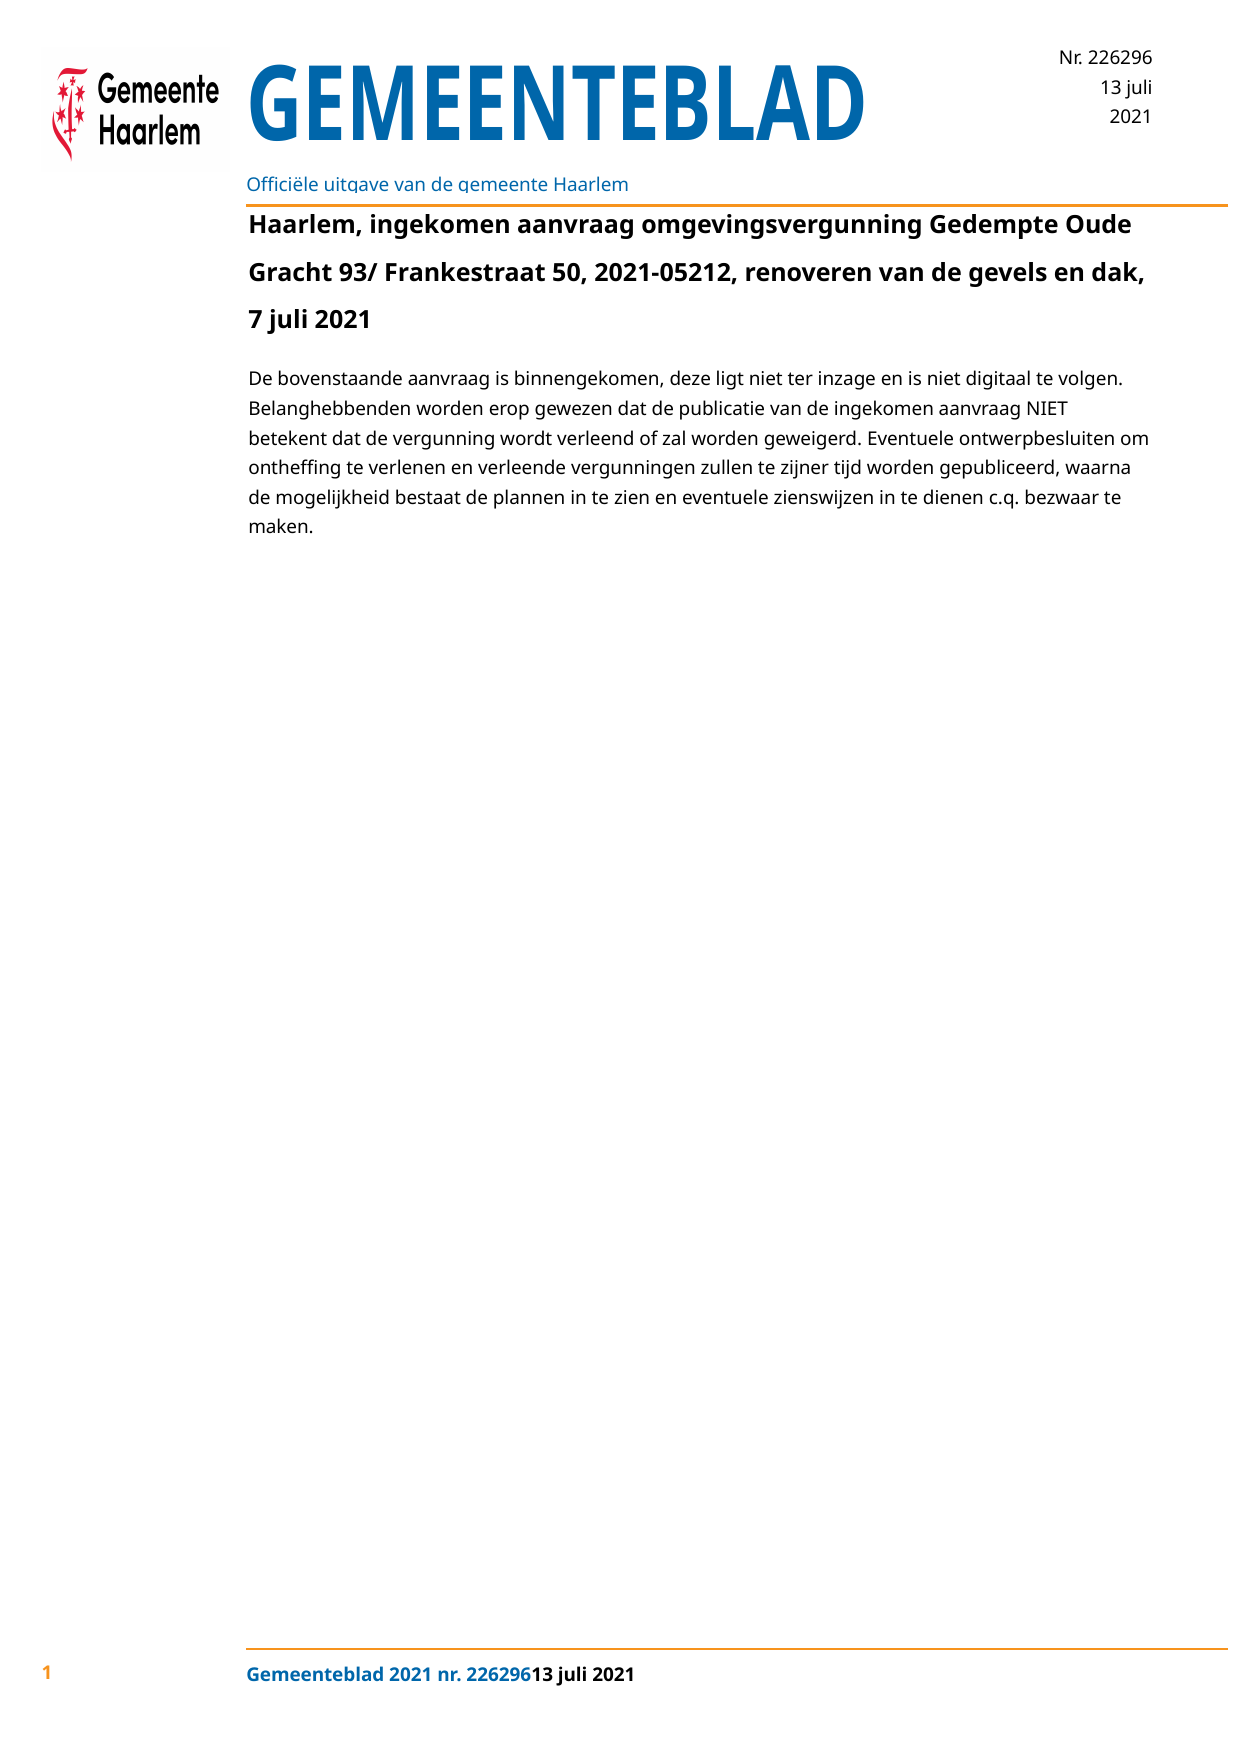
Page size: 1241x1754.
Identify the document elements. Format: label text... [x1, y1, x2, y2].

picture [41, 47, 231, 172]
text Haarlem, ingekomen aanvraag omgevingsvergunning Gedempte Oude Gracht 93/ Frankestraat 50, 2021-05212, renoveren van de gevels en dak, 7 juli 2021 [248, 207, 1152, 336]
text De bovenstaande aanvraag is binnengekomen, deze ligt niet ter inzage en is niet digitaal te volgen. Belanghebbenden worden erop gewezen dat de publicatie van de ingekomen aanvraag NIET betekent dat de vergunning wordt verleend of zal worden geweigerd. Eventuele ontwerpbesluiten om ontheffing te verlenen en verleende vergunningen zullen te zijner tijd worden gepubliceerd, waarna de mogelijkheid bestaat de plannen in te zien en eventuele zienswijzen in te dienen c.q. bezwaar te maken. [248, 366, 1152, 539]
